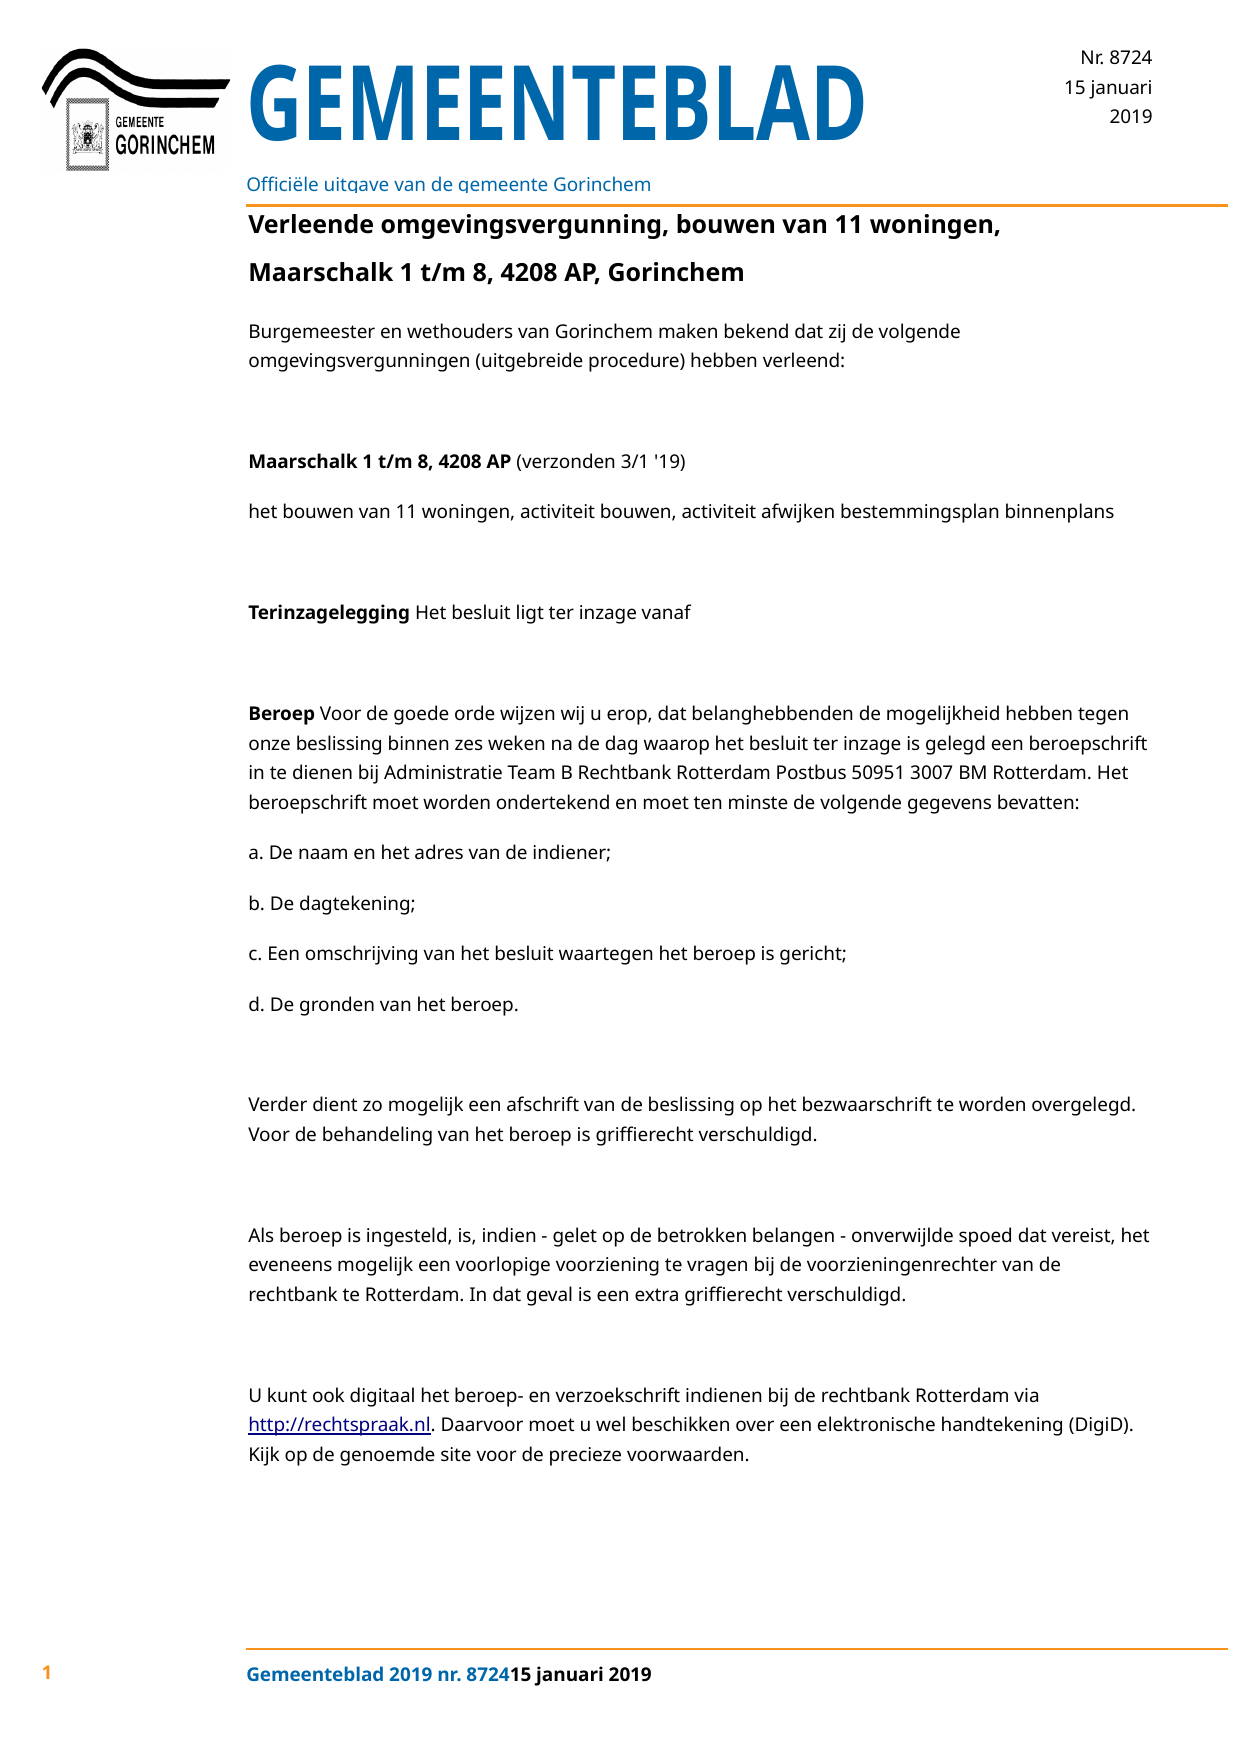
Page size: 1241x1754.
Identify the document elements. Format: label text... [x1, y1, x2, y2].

text Maarschalk 1 t/m 8, 4208 AP (verzonden 3/1 '19) [248, 448, 1152, 474]
text a. De naam en het adres van de indiener; [248, 839, 1152, 865]
text Burgemeester en wethouders van Gorinchem maken bekend dat zij de volgende omgevingsvergunningen (uitgebreide procedure) hebben verleend: [248, 318, 1152, 373]
text b. De dagtekening; [248, 890, 1152, 916]
text d. De gronden van het beroep. [248, 991, 1152, 1017]
text U kunt ook digitaal het beroep- en verzoekschrift indienen bij de rechtbank Rotterdam via http://rechtspraak.nl. Daarvoor moet u wel beschikken over een elektronische handtekening (DigiD). Kijk op de genoemde site voor de precieze voorwaarden. [248, 1382, 1152, 1467]
picture [41, 47, 231, 172]
text Als beroep is ingesteld, is, indien - gelet op de betrokken belangen - onverwijlde spoed dat vereist, het eveneens mogelijk een voorlopige voorziening te vragen bij de voorzieningenrechter van de rechtbank te Rotterdam. In dat geval is een extra griffierecht verschuldigd. [248, 1222, 1152, 1307]
text Verleende omgevingsvergunning, bouwen van 11 woningen, Maarschalk 1 t/m 8, 4208 AP, Gorinchem [248, 207, 1152, 288]
text Terinzagelegging Het besluit ligt ter inzage vanaf [248, 599, 1152, 625]
text c. Een omschrijving van het besluit waartegen het beroep is gericht; [248, 940, 1152, 966]
text Beroep Voor de goede orde wijzen wij u erop, dat belanghebbenden de mogelijkheid hebben tegen onze beslissing binnen zes weken na de dag waarop het besluit ter inzage is gelegd een beroepschrift in te dienen bij Administratie Team B Rechtbank Rotterdam Postbus 50951 3007 BM Rotterdam. Het beroepschrift moet worden ondertekend en moet ten minste de volgende gegevens bevatten: [248, 700, 1152, 815]
text het bouwen van 11 woningen, activiteit bouwen, activiteit afwijken bestemmingsplan binnenplans [248, 499, 1152, 524]
text Verder dient zo mogelijk een afschrift van de beslissing op het bezwaarschrift te worden overgelegd. Voor de behandeling van het beroep is griffierecht verschuldigd. [248, 1092, 1152, 1147]
